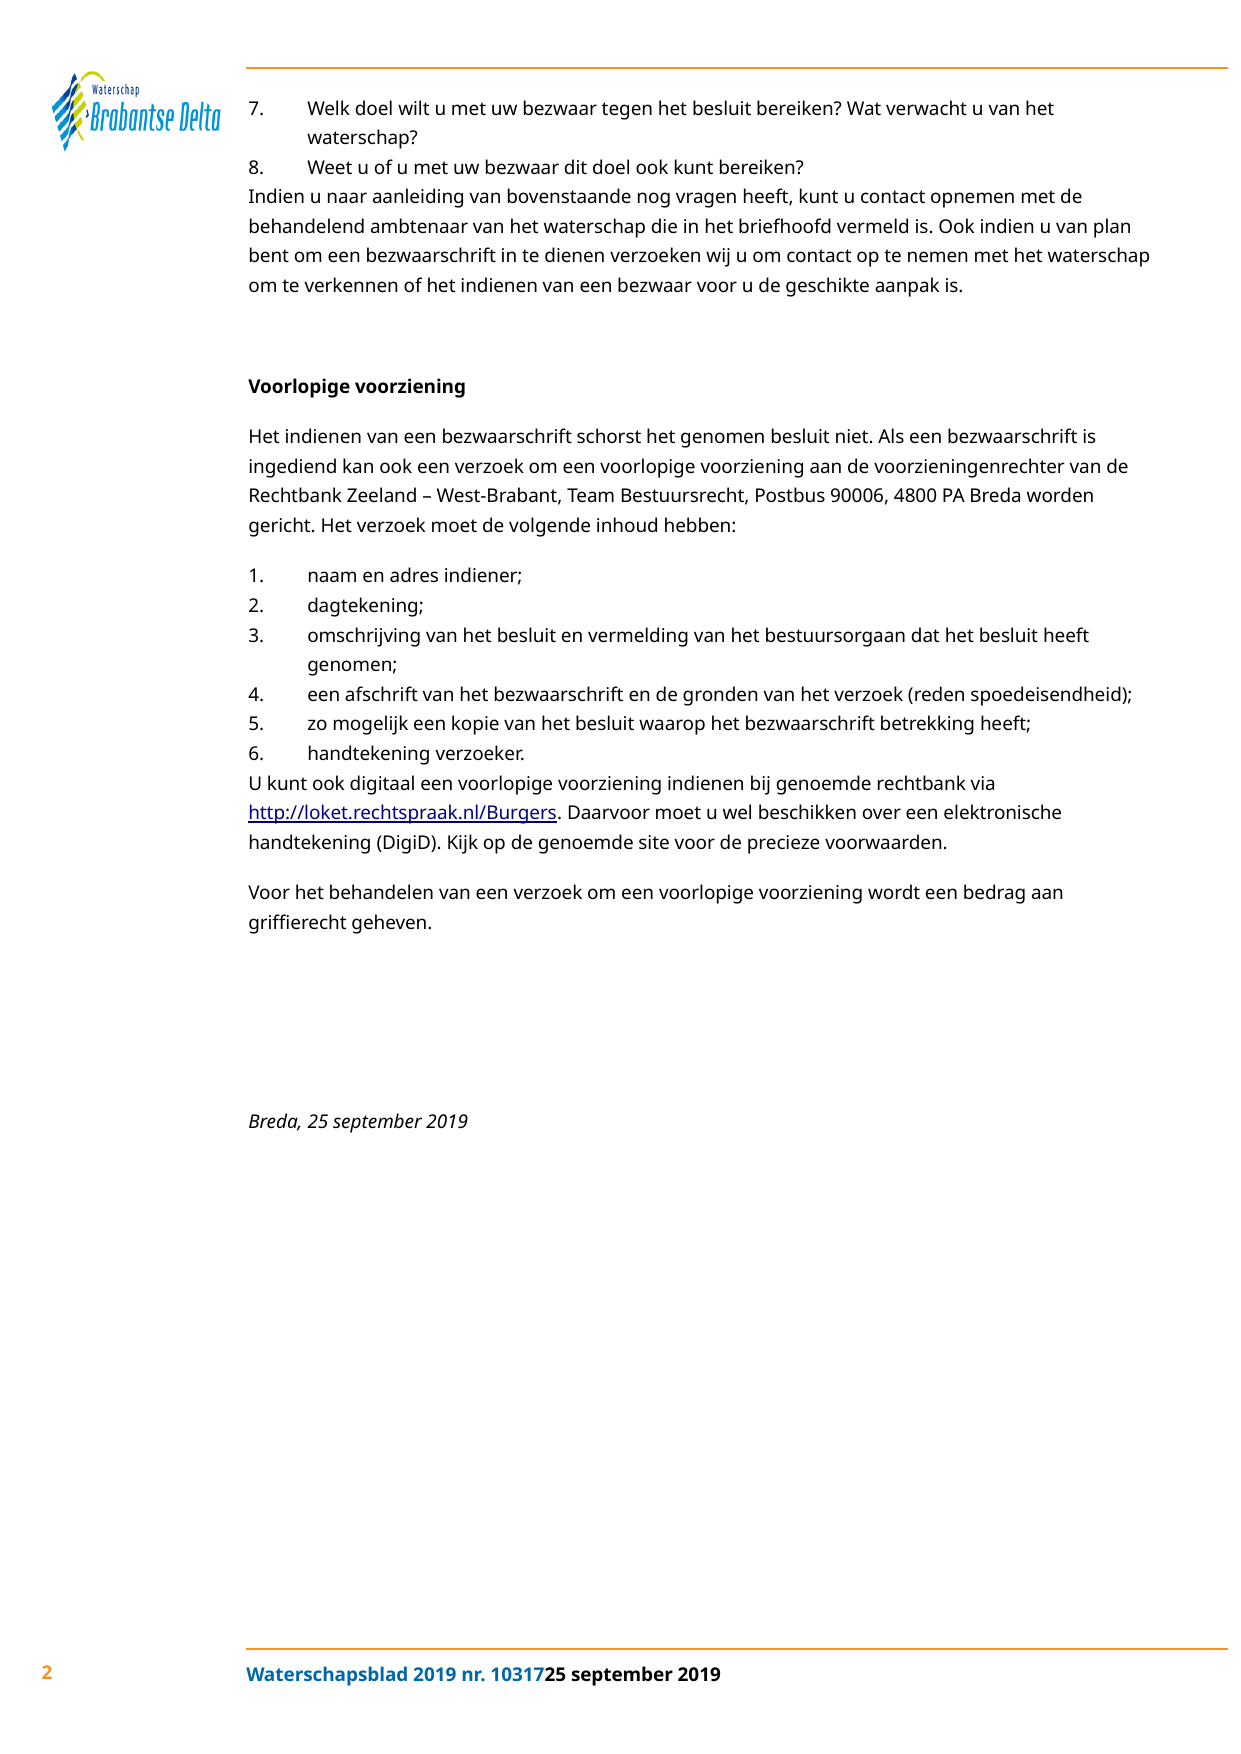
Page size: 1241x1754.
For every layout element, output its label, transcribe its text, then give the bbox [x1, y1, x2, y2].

text U kunt ook digitaal een voorlopige voorziening indienen bij genoemde rechtbank via http://loket.rechtspraak.nl/Burgers. Daarvoor moet u wel beschikken over een elektronische handtekening (DigiD). Kijk op de genoemde site voor de precieze voorwaarden. [248, 770, 1152, 855]
list omschrijving van het besluit en vermelding van het bestuursorgaan dat het besluit heeft genomen; [248, 622, 1152, 677]
text Voorlopige voorziening [248, 373, 1152, 399]
picture [41, 47, 231, 172]
list Weet u of u met uw bezwaar dit doel ook kunt bereiken? [248, 154, 1152, 180]
list Welk doel wilt u met uw bezwaar tegen het besluit bereiken? Wat verwacht u van het waterschap? [248, 95, 1152, 150]
text Voor het behandelen van een verzoek om een voorlopige voorziening wordt een bedrag aan griffierecht geheven. [248, 879, 1152, 935]
text Het indienen van een bezwaarschrift schorst het genomen besluit niet. Als een bezwaarschrift is ingediend kan ook een verzoek om een voorlopige voorziening aan de voorzieningenrechter van de Rechtbank Zeeland – West-Brabant, Team Bestuursrecht, Postbus 90006, 4800 PA Breda worden gericht. Het verzoek moet de volgende inhoud hebben: [248, 423, 1152, 538]
list dagtekening; [248, 592, 1152, 618]
text Indien u naar aanleiding van bovenstaande nog vragen heeft, kunt u contact opnemen met de behandelend ambtenaar van het waterschap die in het briefhoofd vermeld is. Ook indien u van plan bent om een bezwaarschrift in te dienen verzoeken wij u om contact op te nemen met het waterschap om te verkennen of het indienen van een bezwaar voor u de geschikte aanpak is. [248, 183, 1152, 298]
list een afschrift van het bezwaarschrift en de gronden van het verzoek (reden spoedeisendheid); [248, 681, 1152, 707]
text Breda, 25 september 2019 [248, 1108, 1152, 1134]
list naam en adres indiener; [248, 563, 1152, 588]
list handtekening verzoeker. [248, 740, 1152, 766]
list zo mogelijk een kopie van het besluit waarop het bezwaarschrift betrekking heeft; [248, 711, 1152, 736]
